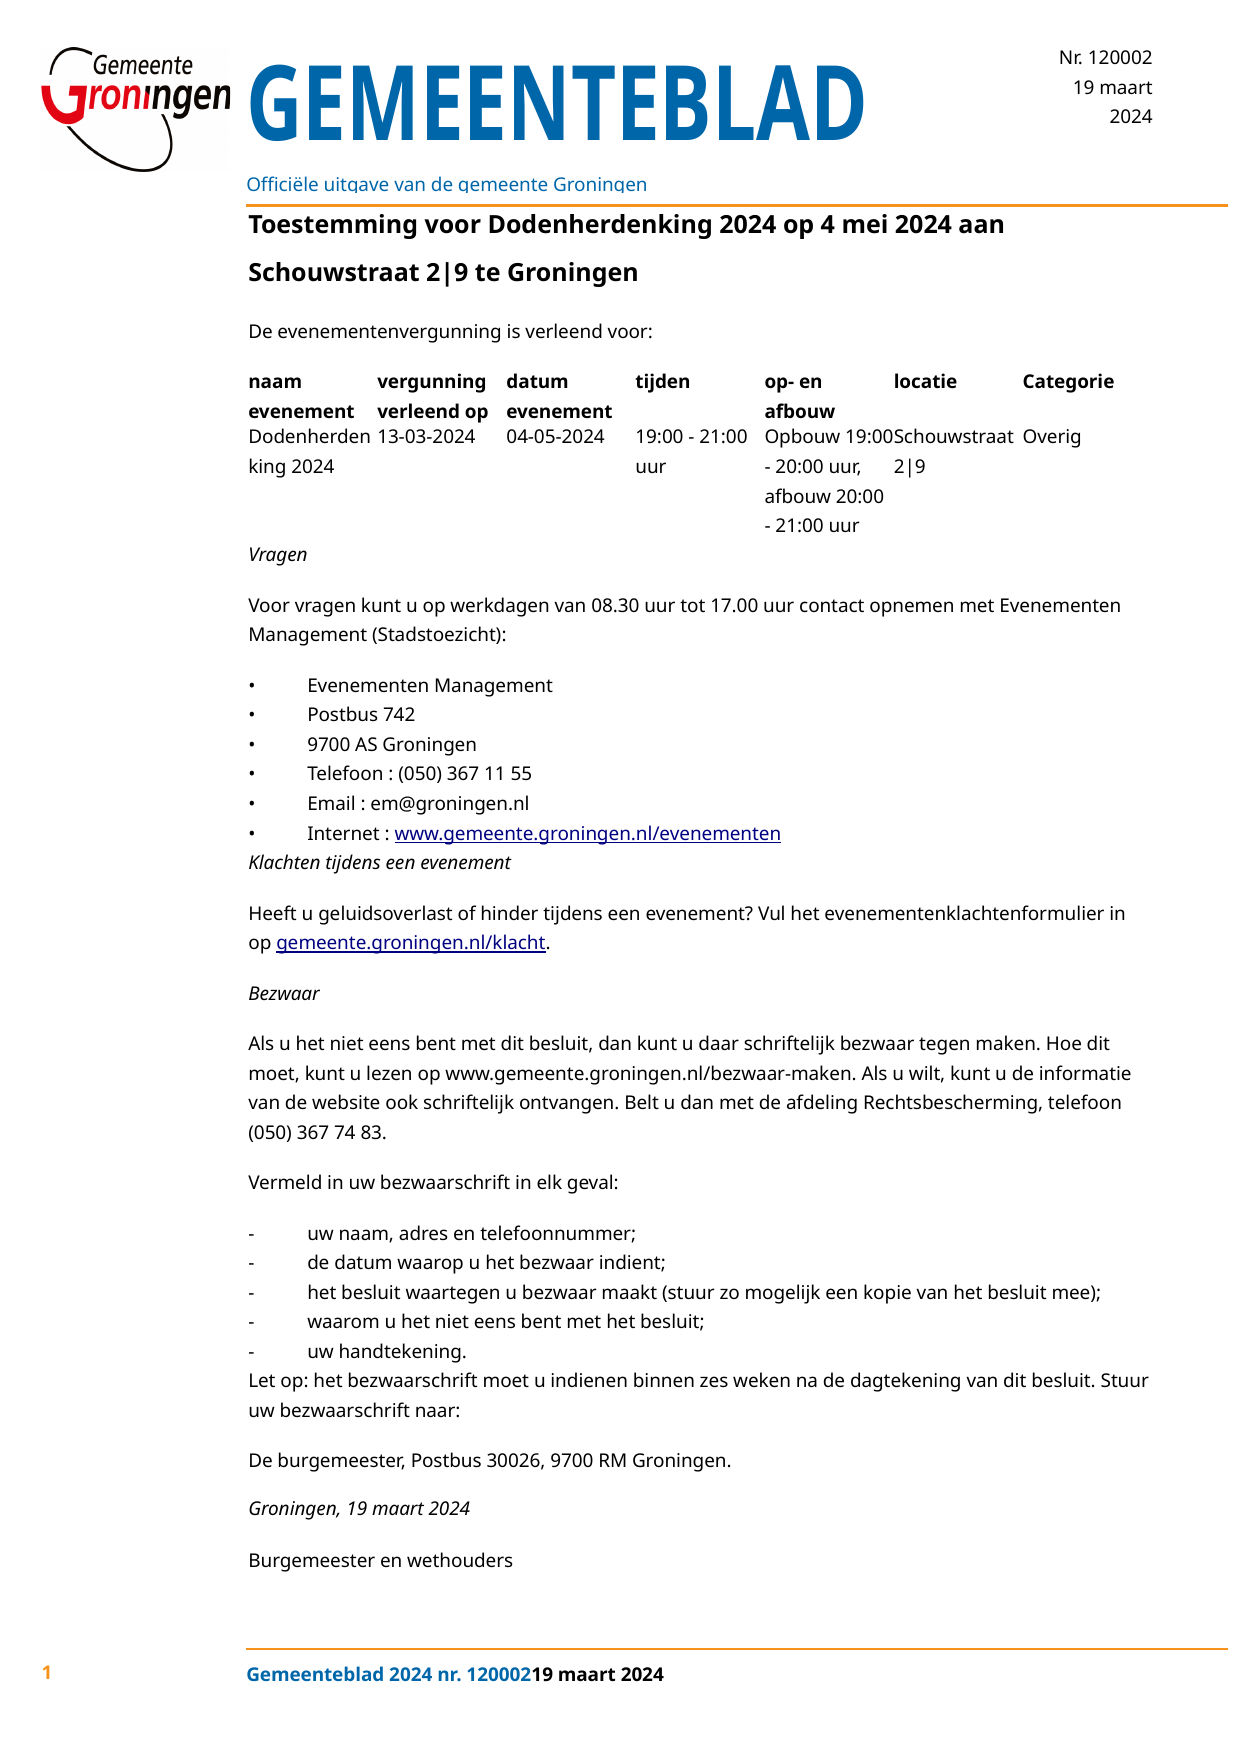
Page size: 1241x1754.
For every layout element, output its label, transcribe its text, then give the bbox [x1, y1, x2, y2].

text Groningen, 19 maart 2024 [248, 1496, 1152, 1521]
text Vermeld in uw bezwaarschrift in elk geval: [248, 1169, 1152, 1195]
text Toestemming voor Dodenherdenking 2024 op 4 mei 2024 aan Schouwstraat 2|9 te Groningen [248, 207, 1152, 288]
text Heeft u geluidsoverlast of hinder tijdens een evenement? Vul het evenementenklachtenformulier in op gemeente.groningen.nl/klacht. [248, 900, 1152, 955]
text Als u het niet eens bent met dit besluit, dan kunt u daar schriftelijk bezwaar tegen maken. Hoe dit moet, kunt u lezen op www.gemeente.groningen.nl/bezwaar-maken. Als u wilt, kunt u de informatie van de website ook schriftelijk ontvangen. Belt u dan met de afdeling Rechtsbescherming, telefoon (050) 367 74 83. [248, 1030, 1152, 1145]
picture [41, 47, 231, 172]
list Telefoon : (050) 367 11 55 [248, 761, 1152, 786]
list Email : em@groningen.nl [248, 790, 1152, 816]
text Klachten tijdens een evenement [248, 849, 1152, 875]
text Bezwaar [248, 980, 1152, 1006]
text Let op: het bezwaarschrift moet u indienen binnen zes weken na de dagtekening van dit besluit. Stuur uw bezwaarschrift naar: [248, 1368, 1152, 1423]
list de datum waarop u het bezwaar indient; [248, 1249, 1152, 1275]
list uw naam, adres en telefoonnummer; [248, 1220, 1152, 1246]
text Burgemeester en wethouders [248, 1547, 1152, 1573]
table_header tijden [635, 369, 764, 424]
table_cell 13-03-2024 [377, 424, 506, 538]
list waarom u het niet eens bent met het besluit; [248, 1308, 1152, 1334]
list Evenementen Management [248, 672, 1152, 698]
table_header naam evenement [248, 369, 377, 424]
list uw handtekening. [248, 1338, 1152, 1364]
list 9700 AS Groningen [248, 731, 1152, 757]
table_header locatie [894, 369, 1022, 424]
text Vragen [248, 541, 1152, 567]
table_cell Opbouw 19:00 - 20:00 uur, afbouw 20:00 - 21:00 uur [764, 424, 893, 538]
text Voor vragen kunt u op werkdagen van 08.30 uur tot 17.00 uur contact opnemen met Evenementen Management (Stadstoezicht): [248, 592, 1152, 647]
table_cell 19:00 - 21:00 uur [635, 424, 764, 538]
list Postbus 742 [248, 701, 1152, 727]
table_header op- en afbouw [764, 369, 893, 424]
table_header Categorie [1023, 369, 1152, 424]
text De evenementenvergunning is verleend voor: [248, 318, 1152, 344]
list het besluit waartegen u bezwaar maakt (stuur zo mogelijk een kopie van het besluit mee); [248, 1279, 1152, 1305]
text De burgemeester, Postbus 30026, 9700 RM Groningen. [248, 1448, 1152, 1473]
list Internet : www.gemeente.groningen.nl/evenementen [248, 820, 1152, 846]
table_cell Schouwstraat 2|9 [894, 424, 1022, 538]
table_cell Dodenherdenking 2024 [248, 424, 377, 538]
table_cell 04-05-2024 [506, 424, 635, 538]
table_cell Overig [1023, 424, 1152, 538]
table_header vergunning verleend op [377, 369, 506, 424]
table_header datum evenement [506, 369, 635, 424]
